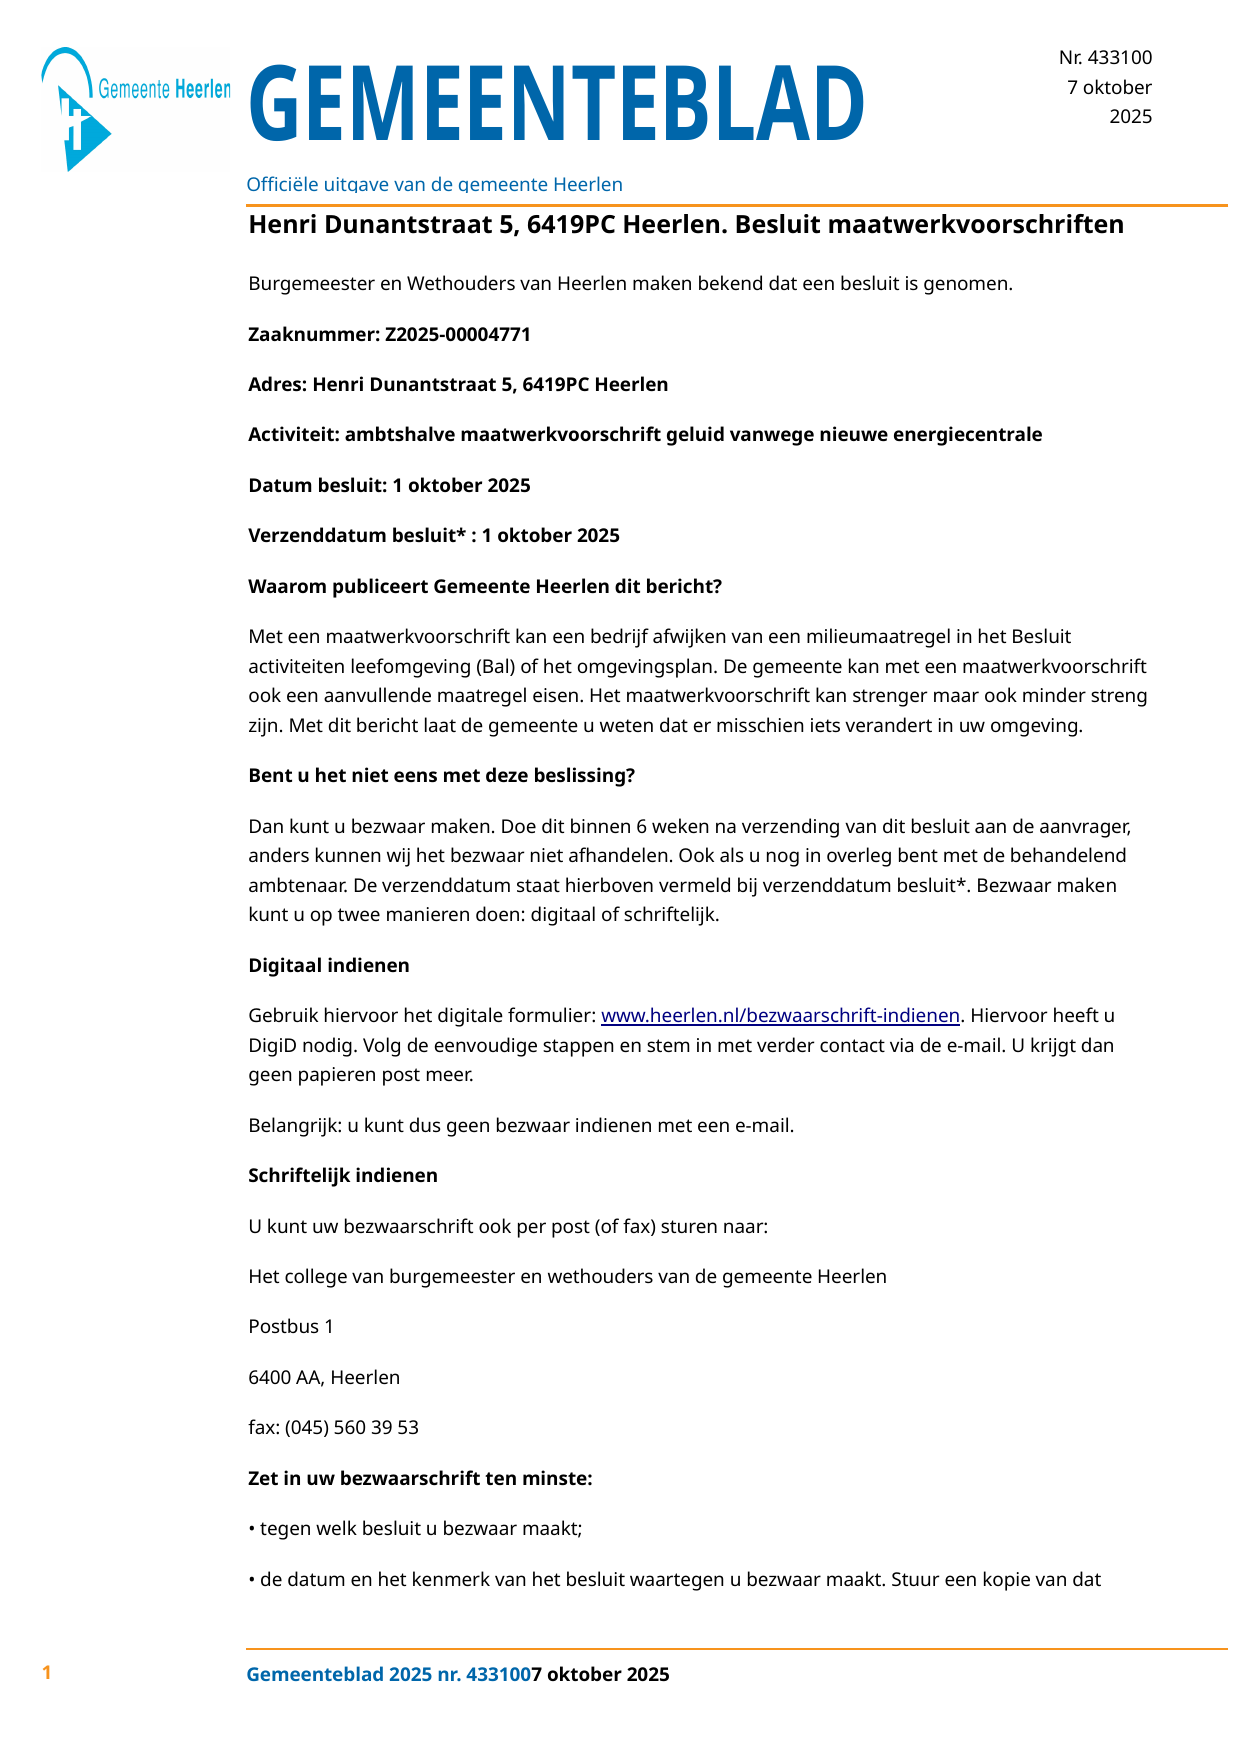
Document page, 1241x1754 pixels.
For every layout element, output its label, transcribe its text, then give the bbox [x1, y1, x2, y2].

text 6400 AA, Heerlen [248, 1364, 1152, 1390]
text Zaaknummer: Z2025-00004771 [248, 321, 1152, 346]
text Met een maatwerkvoorschrift kan een bedrijf afwijken van een milieumaatregel in het Besluit activiteiten leefomgeving (Bal) of het omgevingsplan. De gemeente kan met een maatwerkvoorschrift ook een aanvullende maatregel eisen. Het maatwerkvoorschrift kan strenger maar ook minder streng zijn. Met dit bericht laat de gemeente u weten dat er misschien iets verandert in uw omgeving. [248, 623, 1152, 738]
text Henri Dunantstraat 5, 6419PC Heerlen. Besluit maatwerkvoorschriften [248, 207, 1152, 241]
text Activiteit: ambtshalve maatwerkvoorschrift geluid vanwege nieuwe energiecentrale [248, 422, 1152, 447]
text Belangrijk: u kunt dus geen bezwaar indienen met een e-mail. [248, 1112, 1152, 1138]
text Adres: Henri Dunantstraat 5, 6419PC Heerlen [248, 371, 1152, 397]
picture [41, 47, 231, 172]
text • de datum en het kenmerk van het besluit waartegen u bezwaar maakt. Stuur een kopie van dat [248, 1566, 1152, 1591]
text Bent u het niet eens met deze beslissing? [248, 762, 1152, 788]
text Zet in uw bezwaarschrift ten minste: [248, 1465, 1152, 1491]
text Postbus 1 [248, 1314, 1152, 1339]
text Verzenddatum besluit* : 1 oktober 2025 [248, 522, 1152, 548]
text Burgemeester en Wethouders van Heerlen maken bekend dat een besluit is genomen. [248, 270, 1152, 296]
text fax: (045) 560 39 53 [248, 1414, 1152, 1440]
text Digitaal indienen [248, 952, 1152, 978]
text Datum besluit: 1 oktober 2025 [248, 472, 1152, 498]
text Schriftelijk indienen [248, 1162, 1152, 1188]
text Het college van burgemeester en wethouders van de gemeente Heerlen [248, 1263, 1152, 1289]
text U kunt uw bezwaarschrift ook per post (of fax) sturen naar: [248, 1213, 1152, 1238]
text Dan kunt u bezwaar maken. Doe dit binnen 6 weken na verzending van dit besluit aan de aanvrager, anders kunnen wij het bezwaar niet afhandelen. Ook als u nog in overleg bent met de behandelend ambtenaar. De verzenddatum staat hierboven vermeld bij verzenddatum besluit*. Bezwaar maken kunt u op twee manieren doen: digitaal of schriftelijk. [248, 813, 1152, 927]
text Waarom publiceert Gemeente Heerlen dit bericht? [248, 573, 1152, 598]
text Gebruik hiervoor het digitale formulier: www.heerlen.nl/bezwaarschrift-indienen. Hiervoor heeft u DigiD nodig. Volg de eenvoudige stappen en stem in met verder contact via de e-mail. U krijgt dan geen papieren post meer. [248, 1002, 1152, 1087]
picture [41, 47, 59, 70]
text • tegen welk besluit u bezwaar maakt; [248, 1515, 1152, 1541]
